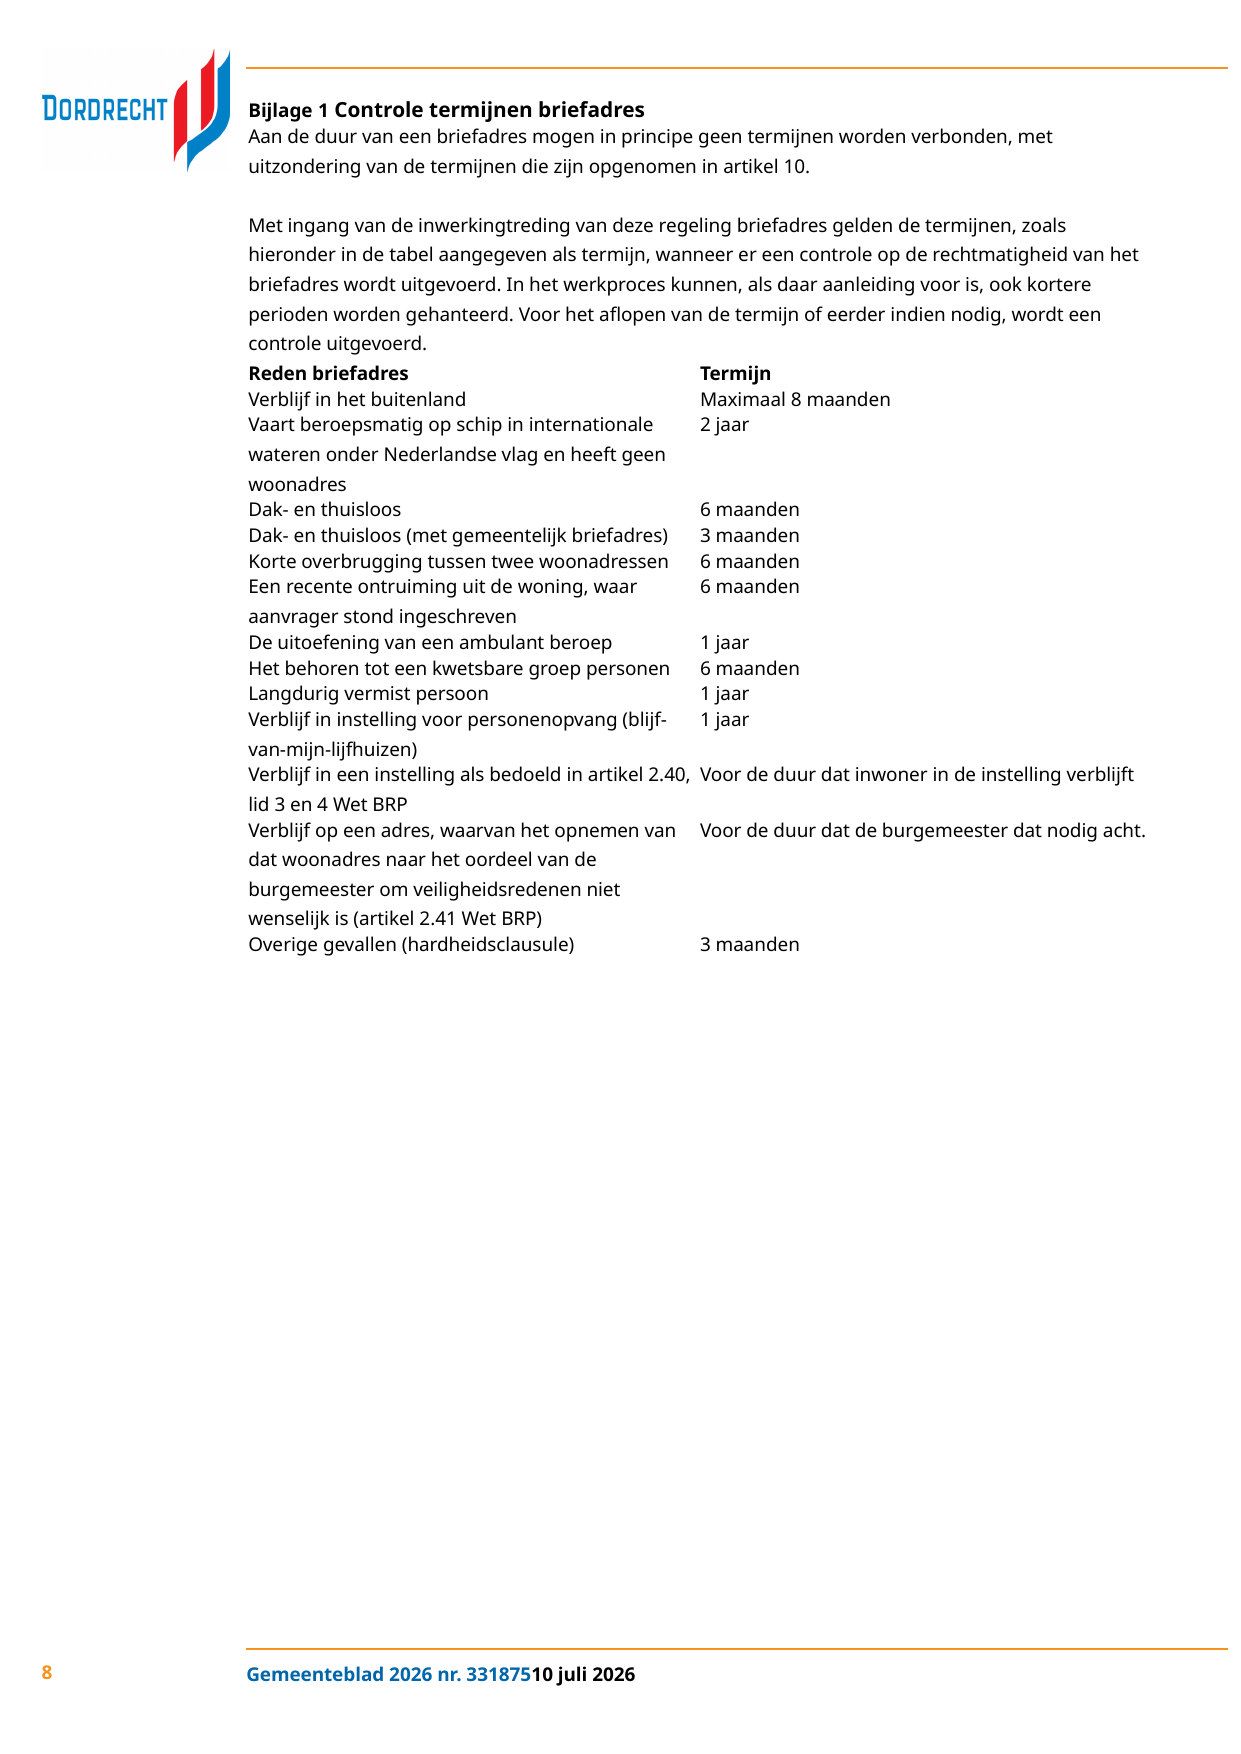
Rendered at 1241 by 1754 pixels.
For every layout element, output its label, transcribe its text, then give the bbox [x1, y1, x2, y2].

table_cell 6 maanden [700, 496, 1152, 522]
table_header Termijn [700, 360, 1152, 386]
table_cell Voor de duur dat inwoner in de instelling verblijft [700, 761, 1152, 817]
table_cell Maximaal 8 maanden [700, 386, 1152, 412]
table_cell Verblijf in instelling voor personenopvang (blijf-van-mijn-lijfhuizen) [248, 706, 700, 761]
table_cell Voor de duur dat de burgemeester dat nodig acht. [700, 817, 1152, 931]
table_header Reden briefadres [248, 360, 700, 386]
table_cell Korte overbrugging tussen twee woonadressen [248, 548, 700, 574]
text Met ingang van de inwerkingtreding van deze regeling briefadres gelden de termijnen, zoals hieronder in de tabel aangegeven als termijn, wanneer er een controle op de rechtmatigheid van het briefadres wordt uitgevoerd. In het werkproces kunnen, als daar aanleiding voor is, ook kortere perioden worden gehanteerd. Voor het aflopen van de termijn of eerder indien nodig, wordt een controle uitgevoerd. [248, 212, 1152, 356]
table_cell Verblijf op een adres, waarvan het opnemen van dat woonadres naar het oordeel van de burgemeester om veiligheidsredenen niet wenselijk is (artikel 2.41 Wet BRP) [248, 817, 700, 931]
table_cell 1 jaar [700, 706, 1152, 761]
picture [41, 47, 231, 172]
table_cell 3 maanden [700, 931, 1152, 957]
table_cell Verblijf in een instelling als bedoeld in artikel 2.40, lid 3 en 4 Wet BRP [248, 761, 700, 817]
table_cell Langdurig vermist persoon [248, 680, 700, 706]
table_cell 1 jaar [700, 629, 1152, 655]
table_cell Dak- en thuisloos (met gemeentelijk briefadres) [248, 522, 700, 548]
text Bijlage 1 Controle termijnen briefadres [248, 95, 1152, 123]
table_cell 6 maanden [700, 574, 1152, 629]
table_cell 2 jaar [700, 412, 1152, 496]
table_cell Vaart beroepsmatig op schip in internationale wateren onder Nederlandse vlag en heeft geen woonadres [248, 412, 700, 496]
text Aan de duur van een briefadres mogen in principe geen termijnen worden verbonden, met uitzondering van de termijnen die zijn opgenomen in artikel 10. [248, 123, 1152, 179]
table_cell 3 maanden [700, 522, 1152, 548]
table_cell 1 jaar [700, 680, 1152, 706]
table_cell De uitoefening van een ambulant beroep [248, 629, 700, 655]
table_cell Verblijf in het buitenland [248, 386, 700, 412]
table_cell Overige gevallen (hardheidsclausule) [248, 931, 700, 957]
table_cell Een recente ontruiming uit de woning, waar aanvrager stond ingeschreven [248, 574, 700, 629]
table_cell Het behoren tot een kwetsbare groep personen [248, 655, 700, 680]
table_cell Dak- en thuisloos [248, 496, 700, 522]
table_cell 6 maanden [700, 655, 1152, 680]
table_cell 6 maanden [700, 548, 1152, 574]
